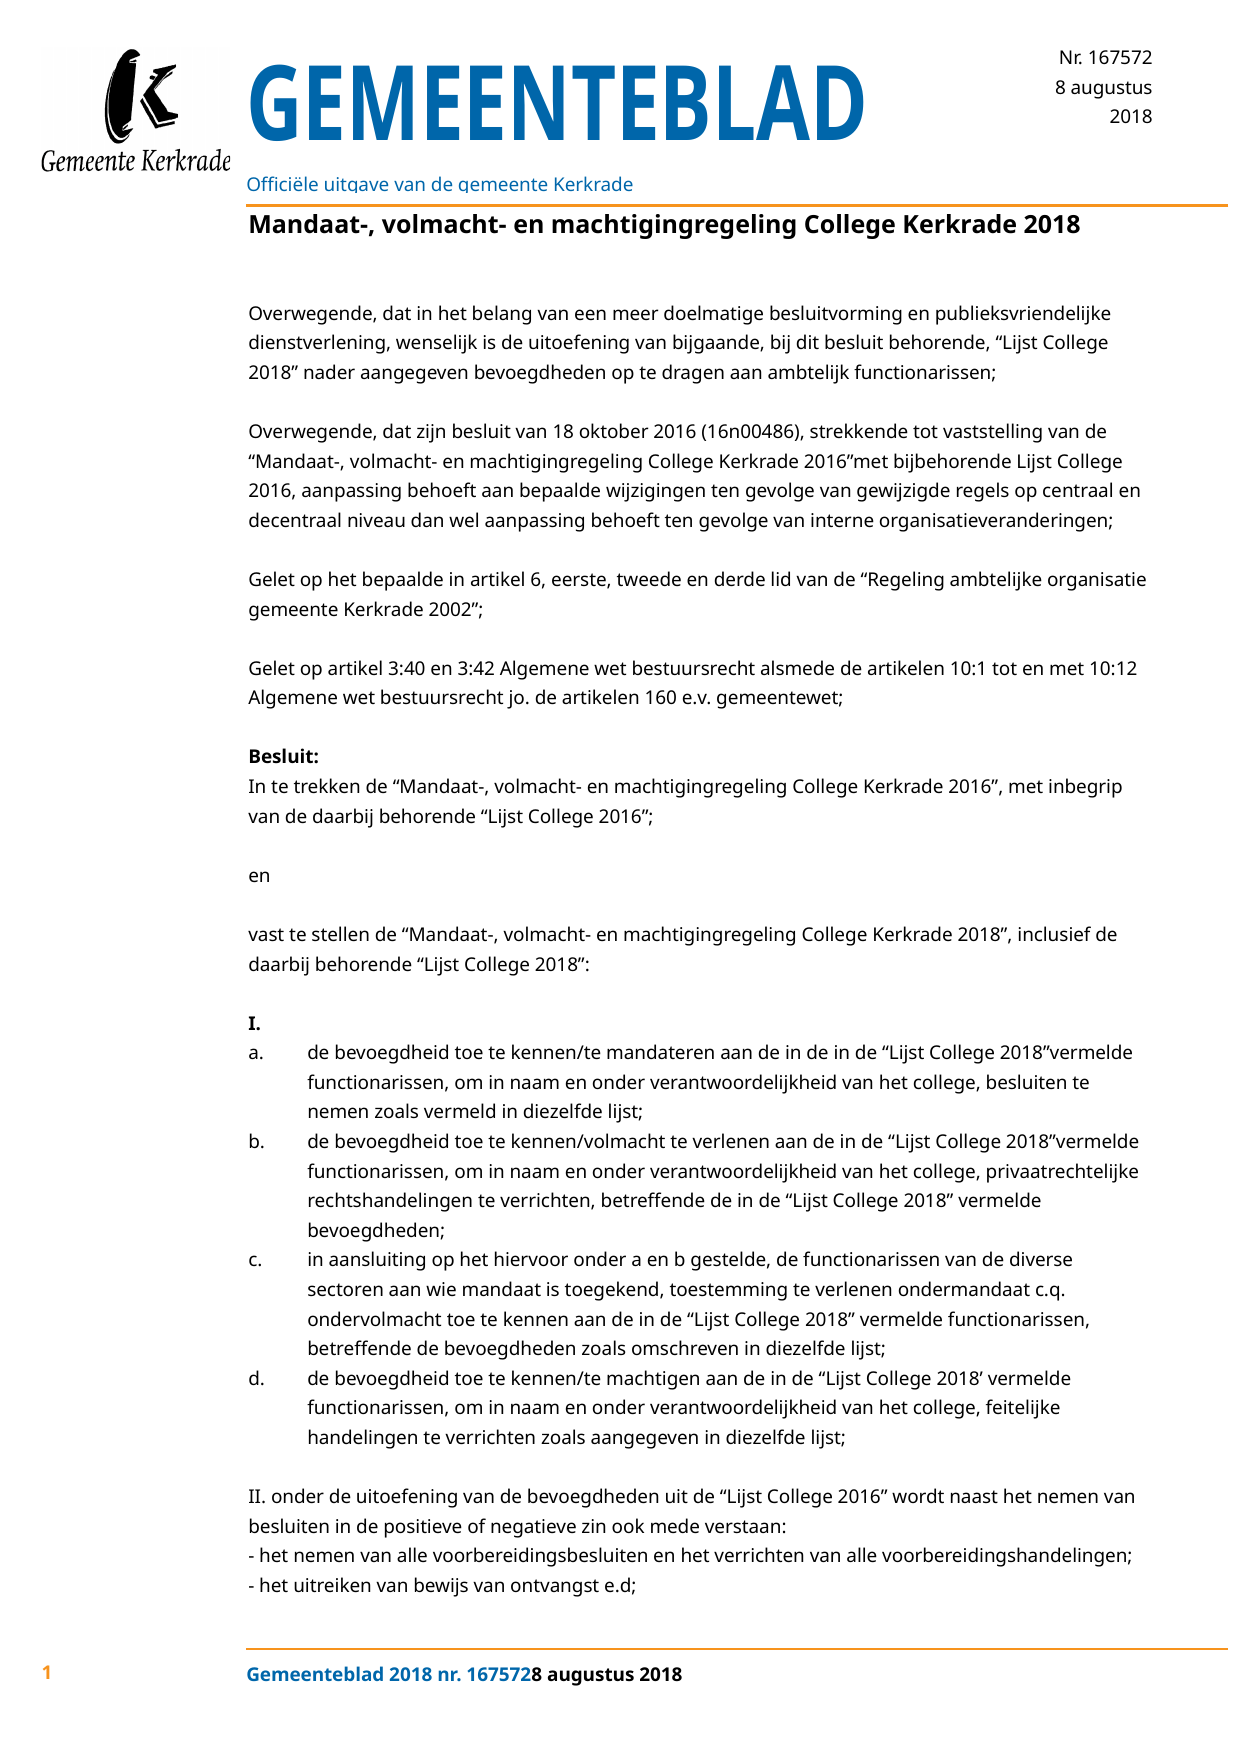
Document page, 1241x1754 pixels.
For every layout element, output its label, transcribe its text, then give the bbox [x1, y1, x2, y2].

list de bevoegdheid toe te kennen/volmacht te verlenen aan de in de “Lijst College 2018”vermelde functionarissen, om in naam en onder verantwoordelijkheid van het college, privaatrechtelijke rechtshandelingen te verrichten, betreffende de in de “Lijst College 2018” vermelde bevoegdheden; [248, 1128, 1152, 1243]
text Overwegende, dat in het belang van een meer doelmatige besluitvorming en publieksvriendelijke dienstverlening, wenselijk is de uitoefening van bijgaande, bij dit besluit behorende, “Lijst College 2018” nader aangegeven bevoegdheden op te dragen aan ambtelijk functionarissen; [248, 300, 1152, 385]
list de bevoegdheid toe te kennen/te mandateren aan de in de in de “Lijst College 2018”vermelde functionarissen, om in naam en onder verantwoordelijkheid van het college, besluiten te nemen zoals vermeld in diezelfde lijst; [248, 1039, 1152, 1124]
text In te trekken de “Mandaat-, volmacht- en machtigingregeling College Kerkrade 2016”, met inbegrip van de daarbij behorende “Lijst College 2016”; [248, 773, 1152, 828]
text Gelet op het bepaalde in artikel 6, eerste, tweede en derde lid van de “Regeling ambtelijke organisatie gemeente Kerkrade 2002”; [248, 566, 1152, 621]
text I. [248, 1010, 1152, 1036]
picture [41, 47, 231, 172]
text en [248, 862, 1152, 888]
text Gelet op artikel 3:40 en 3:42 Algemene wet bestuursrecht alsmede de artikelen 10:1 tot en met 10:12 Algemene wet bestuursrecht jo. de artikelen 160 e.v. gemeentewet; [248, 655, 1152, 710]
text - het nemen van alle voorbereidingsbesluiten en het verrichten van alle voorbereidingshandelingen; [248, 1542, 1152, 1568]
text vast te stellen de “Mandaat-, volmacht- en machtigingregeling College Kerkrade 2018”, inclusief de daarbij behorende “Lijst College 2018”: [248, 921, 1152, 976]
text Overwegende, dat zijn besluit van 18 oktober 2016 (16n00486), strekkende tot vaststelling van de “Mandaat-, volmacht- en machtigingregeling College Kerkrade 2016”met bijbehorende Lijst College 2016, aanpassing behoeft aan bepaalde wijzigingen ten gevolge van gewijzigde regels op centraal en decentraal niveau dan wel aanpassing behoeft ten gevolge van interne organisatieveranderingen; [248, 418, 1152, 533]
list de bevoegdheid toe te kennen/te machtigen aan de in de “Lijst College 2018’ vermelde functionarissen, om in naam en onder verantwoordelijkheid van het college, feitelijke handelingen te verrichten zoals aangegeven in diezelfde lijst; [248, 1365, 1152, 1450]
text Mandaat-, volmacht- en machtigingregeling College Kerkrade 2018 [248, 207, 1152, 241]
text II. onder de uitoefening van de bevoegdheden uit de “Lijst College 2016” wordt naast het nemen van besluiten in de positieve of negatieve zin ook mede verstaan: [248, 1483, 1152, 1538]
text Besluit: [248, 744, 1152, 769]
text - het uitreiken van bewijs van ontvangst e.d; [248, 1572, 1152, 1598]
list in aansluiting op het hiervoor onder a en b gestelde, de functionarissen van de diverse sectoren aan wie mandaat is toegekend, toestemming te verlenen ondermandaat c.q. ondervolmacht toe te kennen aan de in de “Lijst College 2018” vermelde functionarissen, betreffende de bevoegdheden zoals omschreven in diezelfde lijst; [248, 1247, 1152, 1361]
